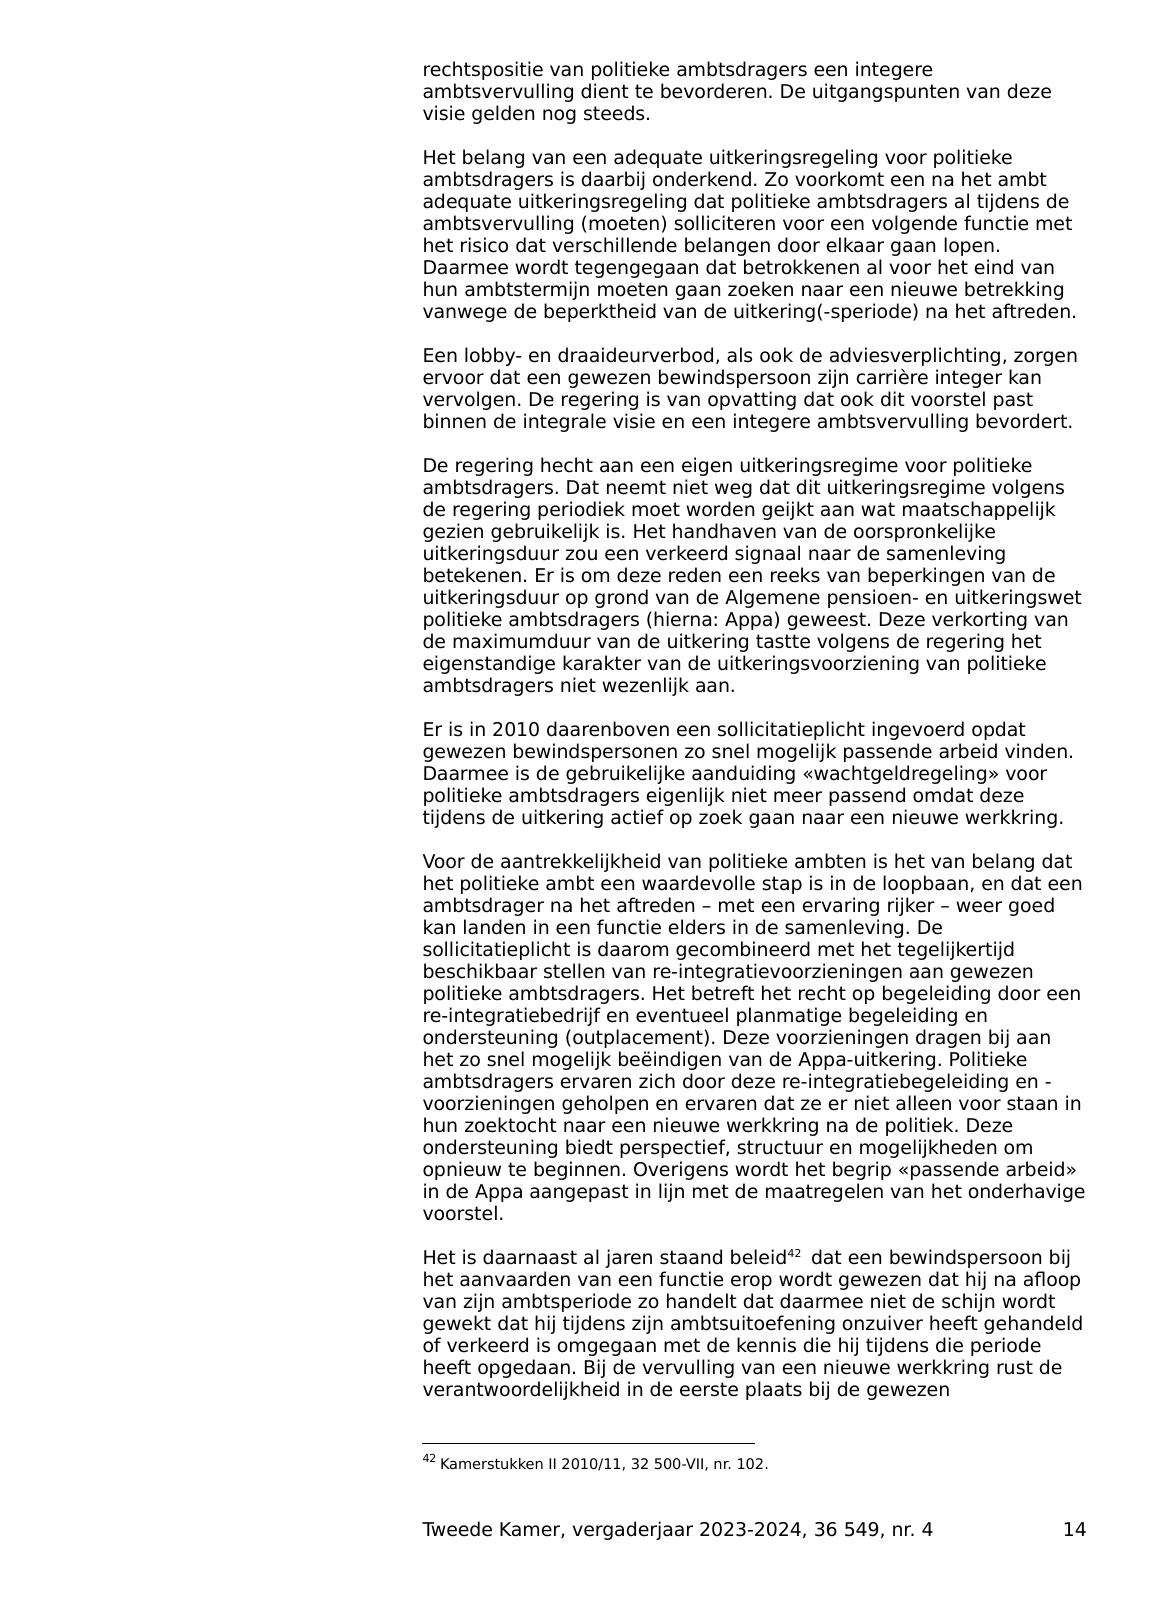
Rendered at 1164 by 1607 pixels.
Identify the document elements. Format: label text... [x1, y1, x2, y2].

text Het is daarnaast al jaren staand beleid dat een bewindspersoon bij het aanvaarden van een functie erop wordt gewezen dat hij na afloop van zijn ambtsperiode zo handelt dat daarmee niet de schijn wordt gewekt dat hij tijdens zijn ambtsuitoefening onzuiver heeft gehandeld of verkeerd is omgegaan met de kennis die hij tijdens die periode heeft opgedaan. Bij de vervulling van een nieuwe werkkring rust de verantwoordelijkheid in de eerste plaats bij de gewezen [422, 1247, 1087, 1401]
text Een lobby- en draaideurverbod, als ook de adviesverplichting, zorgen ervoor dat een gewezen bewindspersoon zijn carrière integer kan vervolgen. De regering is van opvatting dat ook dit voorstel past binnen de integrale visie en een integere ambtsvervulling bevordert. [422, 345, 1087, 433]
text Er is in 2010 daarenboven een sollicitatieplicht ingevoerd opdat gewezen bewindspersonen zo snel mogelijk passende arbeid vinden. Daarmee is de gebruikelijke aanduiding «wachtgeldregeling» voor politieke ambtsdragers eigenlijk niet meer passend omdat deze tijdens de uitkering actief op zoek gaan naar een nieuwe werkkring. [422, 719, 1087, 829]
text Voor de aantrekkelijkheid van politieke ambten is het van belang dat het politieke ambt een waardevolle stap is in de loopbaan, en dat een ambtsdrager na het aftreden – met een ervaring rijker – weer goed kan landen in een functie elders in de samenleving. De sollicitatieplicht is daarom gecombineerd met het tegelijkertijd beschikbaar stellen van re-integratievoorzieningen aan gewezen politieke ambtsdragers. Het betreft het recht op begeleiding door een re-integratiebedrijf en eventueel planmatige begeleiding en ondersteuning (outplacement). Deze voorzieningen dragen bij aan het zo snel mogelijk beëindigen van de Appa-uitkering. Politieke ambtsdragers ervaren zich door deze re-integratiebegeleiding en -voorzieningen geholpen en ervaren dat ze er niet alleen voor staan in hun zoektocht naar een nieuwe werkkring na de politiek. Deze ondersteuning biedt perspectief, structuur en mogelijkheden om opnieuw te beginnen. Overigens wordt het begrip «passende arbeid» in de Appa aangepast in lijn met de maatregelen van het onderhavige voorstel. [422, 851, 1087, 1225]
text rechtspositie van politieke ambtsdragers een integere ambtsvervulling dient te bevorderen. De uitgangspunten van deze visie gelden nog steeds. [422, 59, 1087, 125]
text Het belang van een adequate uitkeringsregeling voor politieke ambtsdragers is daarbij onderkend. Zo voorkomt een na het ambt adequate uitkeringsregeling dat politieke ambtsdragers al tijdens de ambtsvervulling (moeten) solliciteren voor een volgende functie met het risico dat verschillende belangen door elkaar gaan lopen. Daarmee wordt tegengegaan dat betrokkenen al voor het eind van hun ambtstermijn moeten gaan zoeken naar een nieuwe betrekking vanwege de beperktheid van de uitkering(-speriode) na het aftreden. [422, 147, 1087, 323]
text De regering hecht aan een eigen uitkeringsregime voor politieke ambtsdragers. Dat neemt niet weg dat dit uitkeringsregime volgens de regering periodiek moet worden geijkt aan wat maatschappelijk gezien gebruikelijk is. Het handhaven van de oorspronkelijke uitkeringsduur zou een verkeerd signaal naar de samenleving betekenen. Er is om deze reden een reeks van beperkingen van de uitkeringsduur op grond van de Algemene pensioen- en uitkeringswet politieke ambtsdragers (hierna: Appa) geweest. Deze verkorting van de maximumduur van de uitkering tastte volgens de regering het eigenstandige karakter van de uitkeringsvoorziening van politieke ambtsdragers niet wezenlijk aan. [422, 455, 1087, 697]
text Kamerstukken II 2010/11, 32 500-VII, nr. 102. [422, 1452, 1087, 1474]
